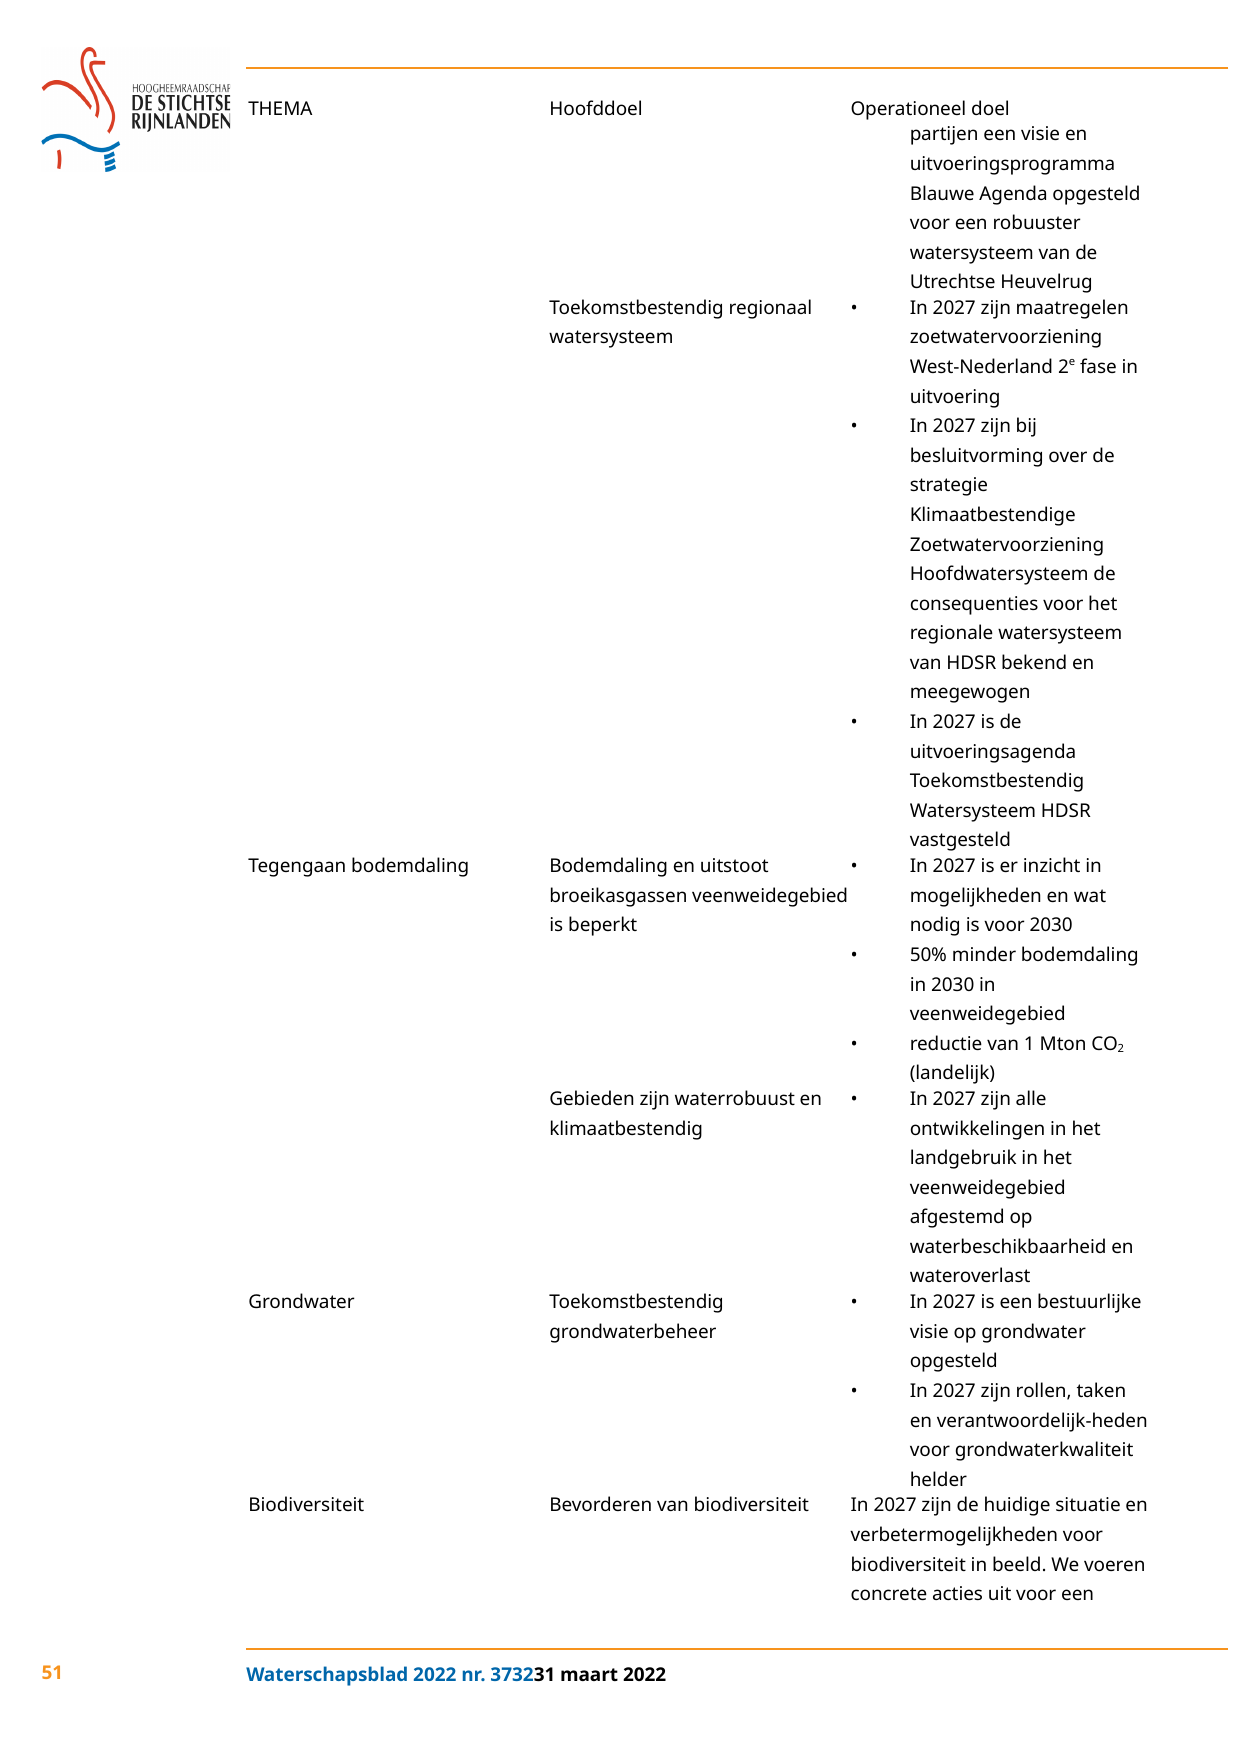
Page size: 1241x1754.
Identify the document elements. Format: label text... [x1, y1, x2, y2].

table_header Operationeel doel [850, 95, 1152, 121]
picture [41, 47, 231, 172]
table_cell Toekomstbestendig regionaal watersysteem [549, 294, 850, 852]
table_cell Bevorderen van biodiversiteit [549, 1492, 850, 1606]
table_cell [248, 1085, 549, 1288]
table_cell Gebieden zijn waterrobuust en klimaatbestendig [549, 1085, 850, 1288]
table_cell In 2027 zijn de huidige situatie en verbetermogelijkheden voor biodiversiteit in beeld. We voeren concrete acties uit voor een [850, 1492, 1152, 1606]
table_cell Grondwater [248, 1289, 549, 1492]
table_cell [248, 121, 549, 852]
table_cell In 2027 is een bestuurlijke visie op grondwater opgesteld In 2027 zijn rollen, taken en verantwoordelijk-heden voor grondwaterkwaliteit helder [850, 1289, 1152, 1492]
table_header THEMA [248, 95, 549, 121]
table_cell partijen een visie en uitvoeringsprogramma Blauwe Agenda opgesteld voor een robuuster watersysteem van de Utrechtse Heuvelrug [850, 121, 1152, 294]
table_cell [549, 121, 850, 294]
table_cell Biodiversiteit [248, 1492, 549, 1606]
table_cell Tegengaan bodemdaling [248, 853, 549, 1085]
table_cell In 2027 zijn alle ontwikkelingen in het landgebruik in het veenweidegebied afgestemd op waterbeschikbaarheid en wateroverlast [850, 1085, 1152, 1288]
table_cell In 2027 is er inzicht in mogelijkheden en wat nodig is voor 2030 50% minder bodemdaling in 2030 in veenweidegebied reductie van 1 Mton CO2 (landelijk) [850, 853, 1152, 1085]
table_cell Bodemdaling en uitstoot broeikasgassen veenweidegebied is beperkt [549, 853, 850, 1085]
table_cell Toekomstbestendig grondwaterbeheer [549, 1289, 850, 1492]
table_header Hoofddoel [549, 95, 850, 121]
table_cell In 2027 zijn maatregelen zoetwatervoorziening West-Nederland 2e fase in uitvoering In 2027 zijn bij besluitvorming over de strategie Klimaatbestendige Zoetwatervoorziening Hoofdwatersysteem de consequenties voor het regionale watersysteem van HDSR bekend en meegewogen In 2027 is de uitvoeringsagenda Toekomstbestendig Watersysteem HDSR vastgesteld [850, 294, 1152, 852]
